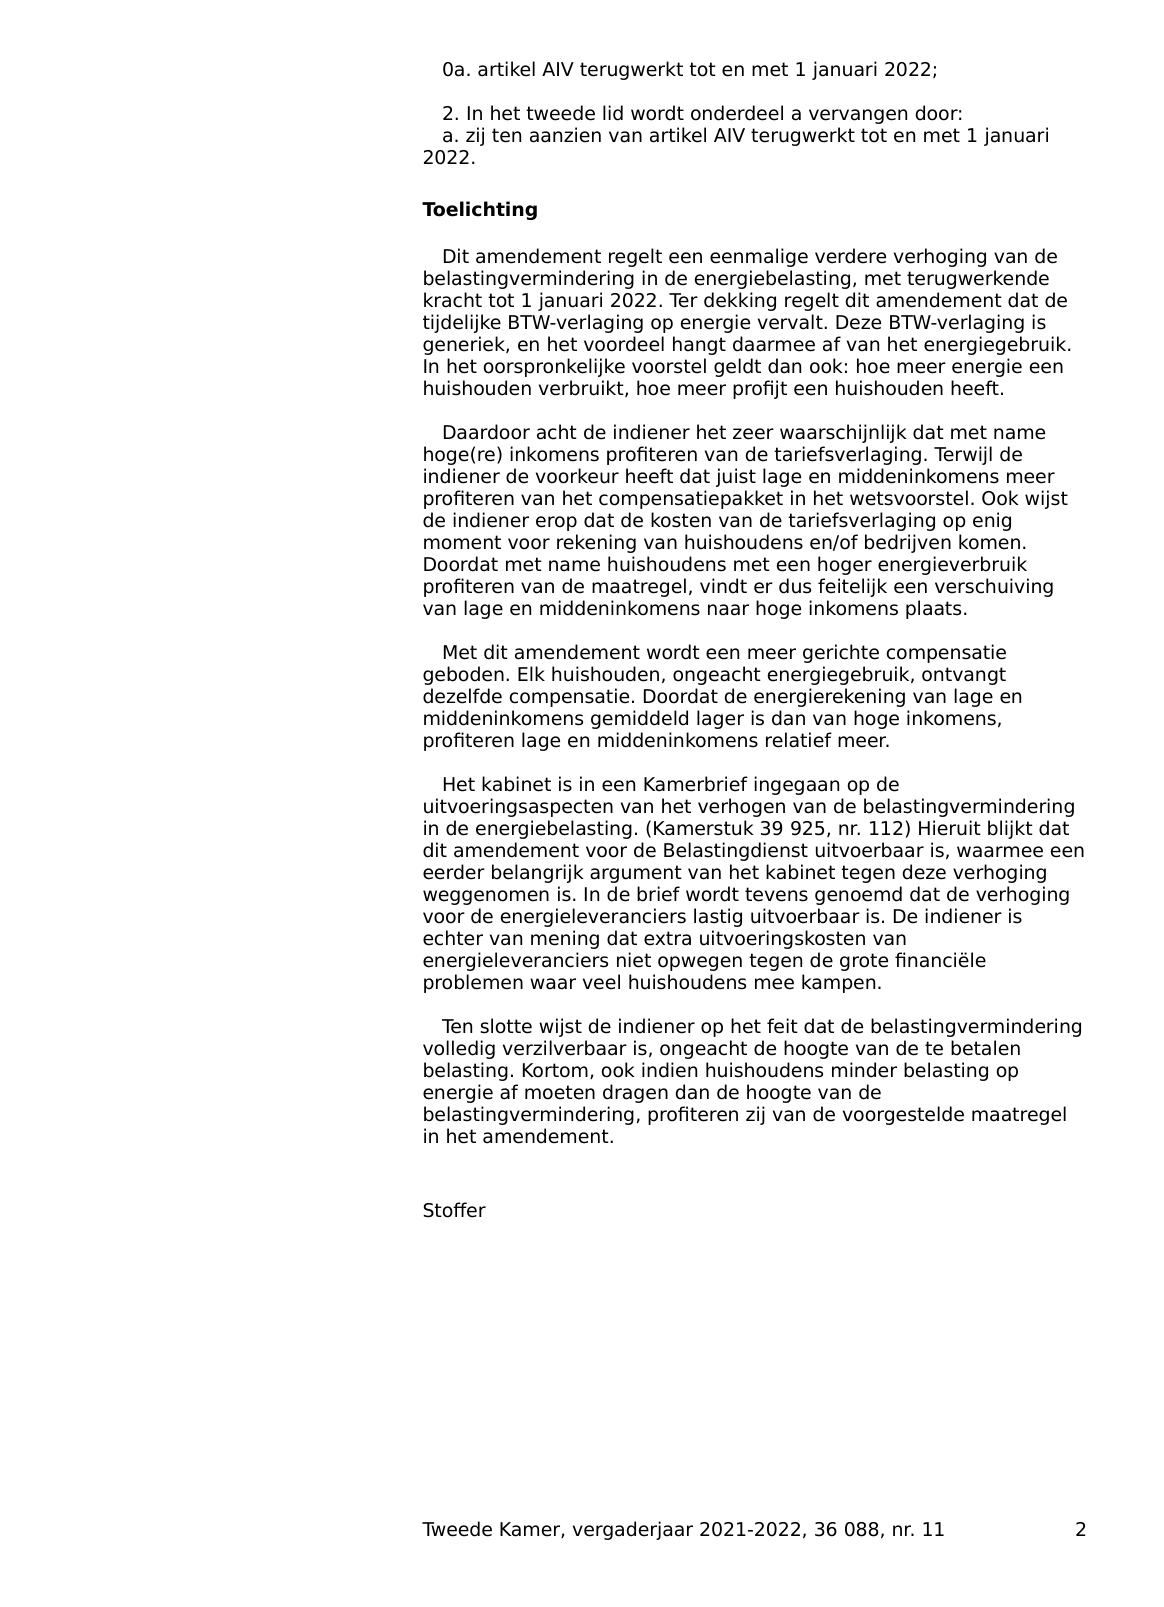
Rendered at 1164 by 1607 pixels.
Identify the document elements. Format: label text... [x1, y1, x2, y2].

text 2. In het tweede lid wordt onderdeel a vervangen door: [422, 103, 1087, 125]
text 0a. artikel AIV terugwerkt tot en met 1 januari 2022; [422, 59, 1087, 81]
text a. zij ten aanzien van artikel AIV terugwerkt tot en met 1 januari 2022. [422, 125, 1087, 169]
text Stoffer [422, 1178, 1087, 1222]
text Daardoor acht de indiener het zeer waarschijnlijk dat met name hoge(re) inkomens profiteren van de tariefsverlaging. Terwijl de indiener de voorkeur heeft dat juist lage en middeninkomens meer profiteren van het compensatiepakket in het wetsvoorstel. Ook wijst de indiener erop dat de kosten van de tariefsverlaging op enig moment voor rekening van huishoudens en/of bedrijven komen. Doordat met name huishoudens met een hoger energieverbruik profiteren van de maatregel, vindt er dus feitelijk een verschuiving van lage en middeninkomens naar hoge inkomens plaats. [422, 422, 1087, 620]
text Ten slotte wijst de indiener op het feit dat de belastingvermindering volledig verzilverbaar is, ongeacht de hoogte van de te betalen belasting. Kortom, ook indien huishoudens minder belasting op energie af moeten dragen dan de hoogte van de belastingvermindering, profiteren zij van de voorgestelde maatregel in het amendement. [422, 1016, 1087, 1148]
text Dit amendement regelt een eenmalige verdere verhoging van de belastingvermindering in de energiebelasting, met terugwerkende kracht tot 1 januari 2022. Ter dekking regelt dit amendement dat de tijdelijke BTW-verlaging op energie vervalt. Deze BTW-verlaging is generiek, en het voordeel hangt daarmee af van het energiegebruik. In het oorspronkelijke voorstel geldt dan ook: hoe meer energie een huishouden verbruikt, hoe meer profijt een huishouden heeft. [422, 246, 1087, 400]
text Het kabinet is in een Kamerbrief ingegaan op de uitvoeringsaspecten van het verhogen van de belastingvermindering in de energiebelasting. (Kamerstuk 39 925, nr. 112) Hieruit blijkt dat dit amendement voor de Belastingdienst uitvoerbaar is, waarmee een eerder belangrijk argument van het kabinet tegen deze verhoging weggenomen is. In de brief wordt tevens genoemd dat de verhoging voor de energieleveranciers lastig uitvoerbaar is. De indiener is echter van mening dat extra uitvoeringskosten van energieleveranciers niet opwegen tegen de grote financiële problemen waar veel huishoudens mee kampen. [422, 774, 1087, 994]
subtitle Toelichting [422, 199, 1087, 221]
text Met dit amendement wordt een meer gerichte compensatie geboden. Elk huishouden, ongeacht energiegebruik, ontvangt dezelfde compensatie. Doordat de energierekening van lage en middeninkomens gemiddeld lager is dan van hoge inkomens, profiteren lage en middeninkomens relatief meer. [422, 642, 1087, 752]
